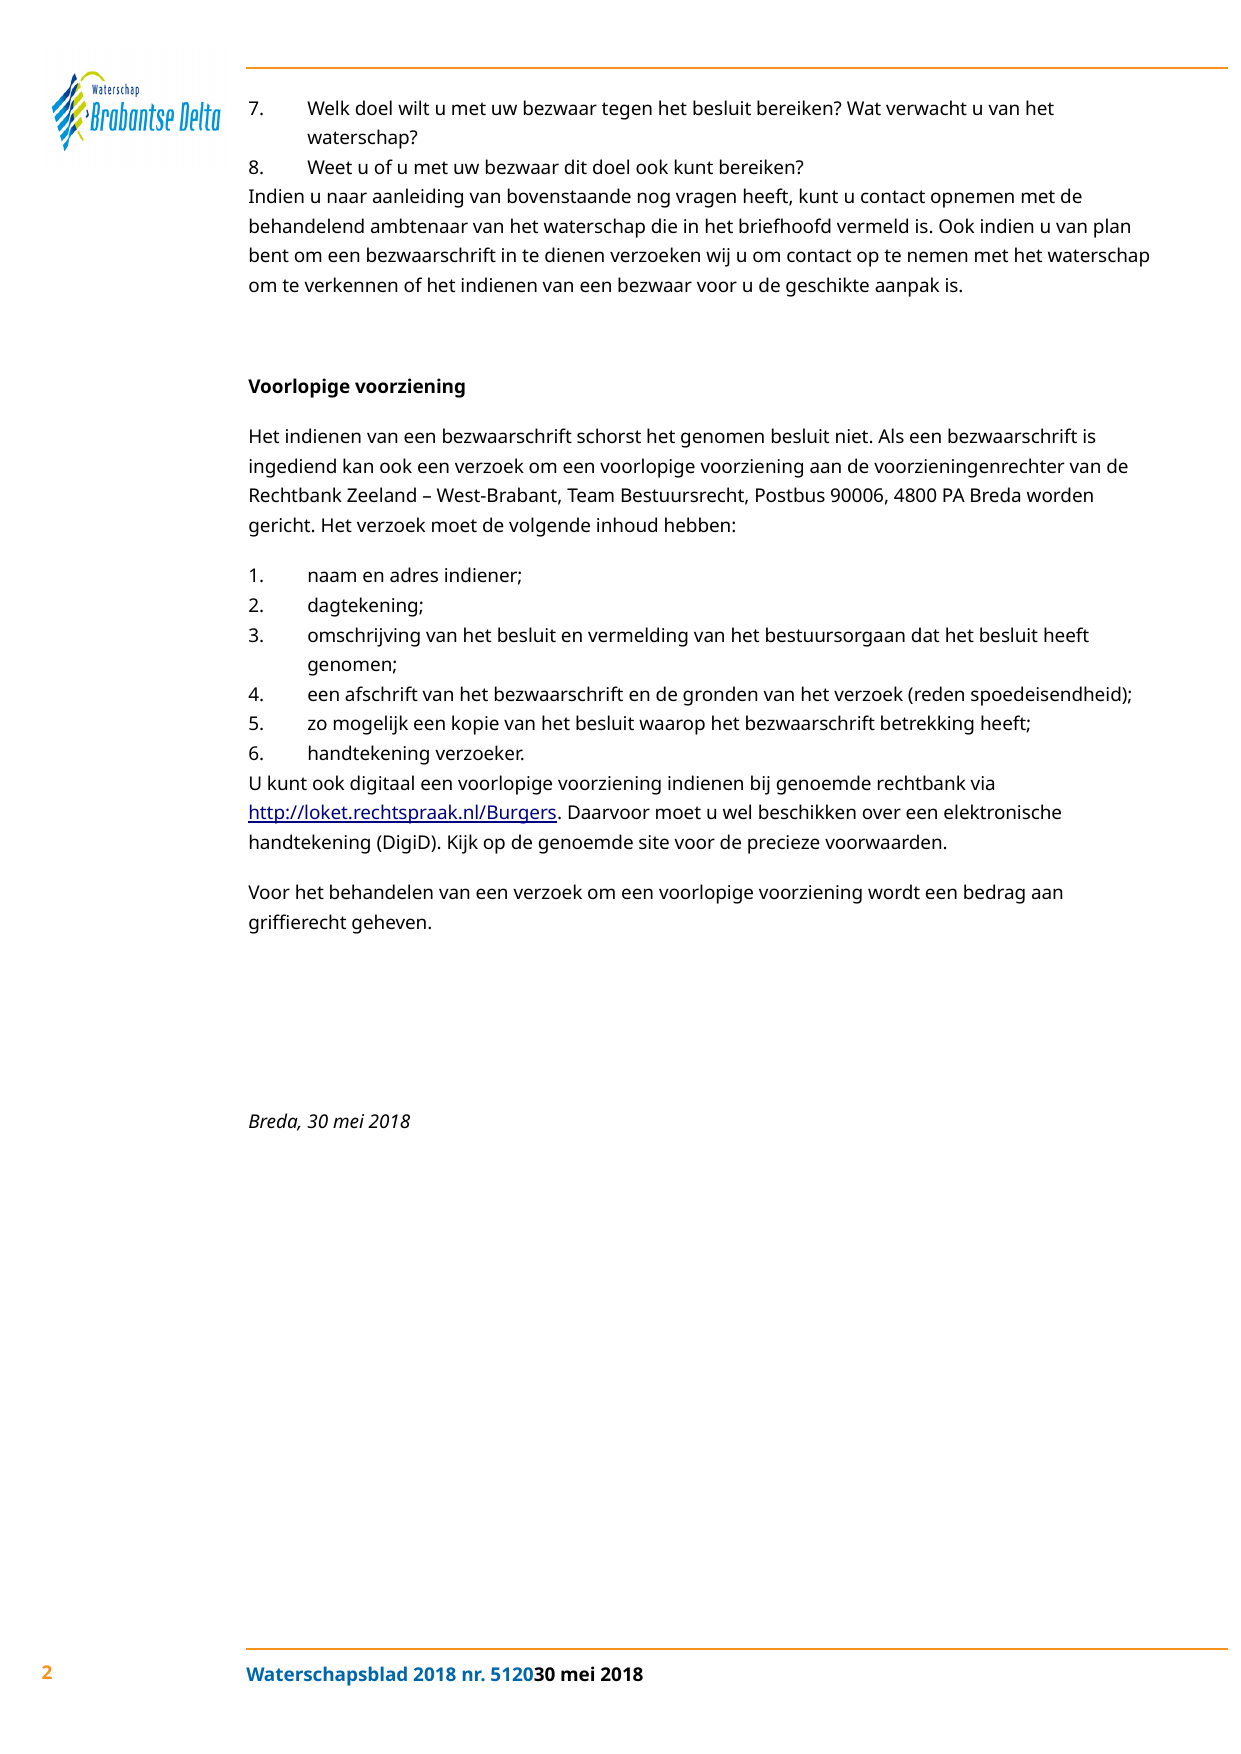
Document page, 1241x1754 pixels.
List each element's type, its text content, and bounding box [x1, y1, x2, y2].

text Voorlopige voorziening [248, 373, 1152, 399]
list Welk doel wilt u met uw bezwaar tegen het besluit bereiken? Wat verwacht u van het waterschap? [248, 95, 1152, 150]
text Het indienen van een bezwaarschrift schorst het genomen besluit niet. Als een bezwaarschrift is ingediend kan ook een verzoek om een voorlopige voorziening aan de voorzieningenrechter van de Rechtbank Zeeland – West-Brabant, Team Bestuursrecht, Postbus 90006, 4800 PA Breda worden gericht. Het verzoek moet de volgende inhoud hebben: [248, 423, 1152, 538]
text Voor het behandelen van een verzoek om een voorlopige voorziening wordt een bedrag aan griffierecht geheven. [248, 879, 1152, 935]
text Breda, 30 mei 2018 [248, 1108, 1152, 1134]
list handtekening verzoeker. [248, 740, 1152, 766]
list omschrijving van het besluit en vermelding van het bestuursorgaan dat het besluit heeft genomen; [248, 622, 1152, 677]
list Weet u of u met uw bezwaar dit doel ook kunt bereiken? [248, 154, 1152, 180]
picture [41, 47, 231, 172]
text Indien u naar aanleiding van bovenstaande nog vragen heeft, kunt u contact opnemen met de behandelend ambtenaar van het waterschap die in het briefhoofd vermeld is. Ook indien u van plan bent om een bezwaarschrift in te dienen verzoeken wij u om contact op te nemen met het waterschap om te verkennen of het indienen van een bezwaar voor u de geschikte aanpak is. [248, 183, 1152, 298]
list naam en adres indiener; [248, 563, 1152, 588]
list dagtekening; [248, 592, 1152, 618]
list zo mogelijk een kopie van het besluit waarop het bezwaarschrift betrekking heeft; [248, 711, 1152, 736]
list een afschrift van het bezwaarschrift en de gronden van het verzoek (reden spoedeisendheid); [248, 681, 1152, 707]
text U kunt ook digitaal een voorlopige voorziening indienen bij genoemde rechtbank via http://loket.rechtspraak.nl/Burgers. Daarvoor moet u wel beschikken over een elektronische handtekening (DigiD). Kijk op de genoemde site voor de precieze voorwaarden. [248, 770, 1152, 855]
